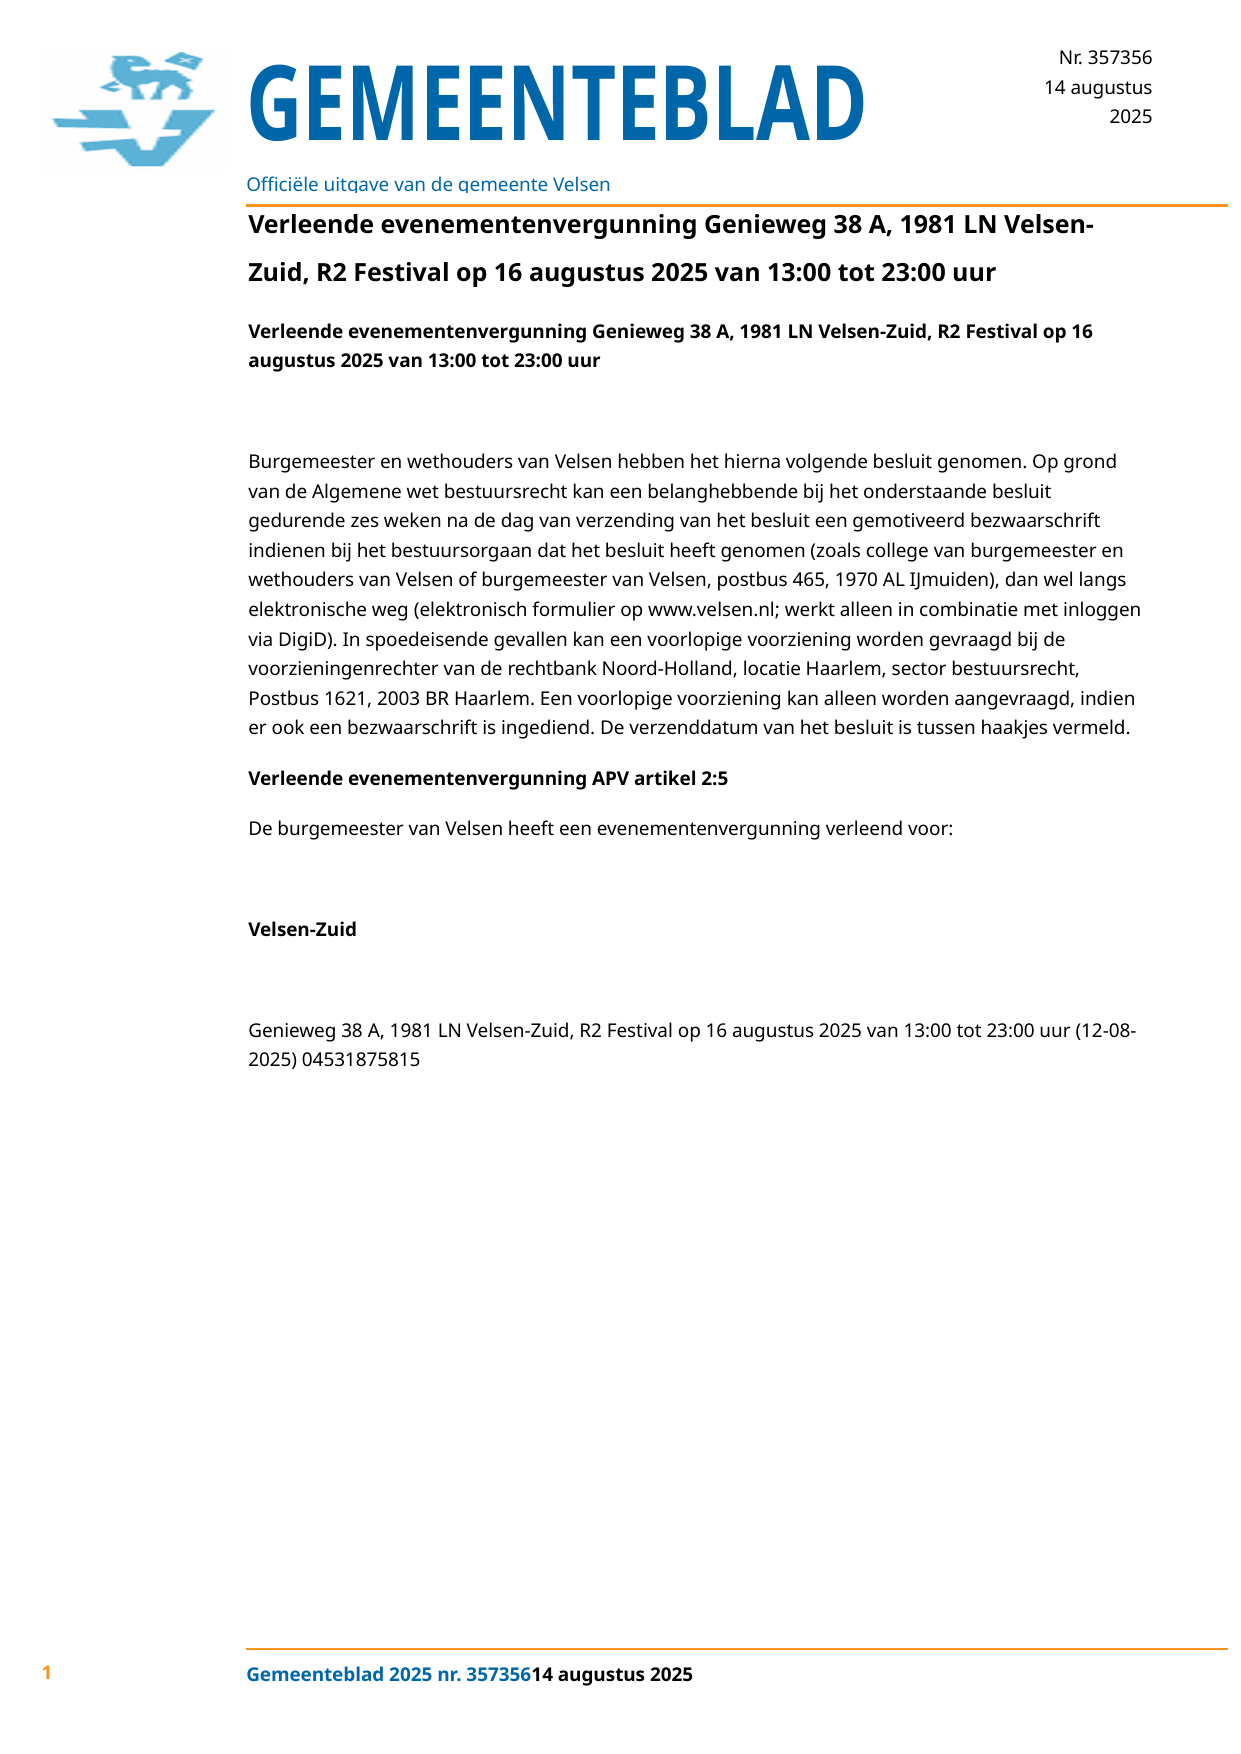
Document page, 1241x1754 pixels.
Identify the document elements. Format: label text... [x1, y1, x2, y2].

text Verleende evenementenvergunning Genieweg 38 A, 1981 LN Velsen-Zuid, R2 Festival op 16 augustus 2025 van 13:00 tot 23:00 uur [248, 318, 1152, 373]
text Genieweg 38 A, 1981 LN Velsen-Zuid, R2 Festival op 16 augustus 2025 van 13:00 tot 23:00 uur (12-08-2025) 04531875815 [248, 1017, 1152, 1072]
text Velsen-Zuid [248, 916, 1152, 942]
text Verleende evenementenvergunning APV artikel 2:5 [248, 765, 1152, 791]
picture [41, 47, 231, 172]
text Burgemeester en wethouders van Velsen hebben het hierna volgende besluit genomen. Op grond van de Algemene wet bestuursrecht kan een belanghebbende bij het onderstaande besluit gedurende zes weken na de dag van verzending van het besluit een gemotiveerd bezwaarschrift indienen bij het bestuursorgaan dat het besluit heeft genomen (zoals college van burgemeester en wethouders van Velsen of burgemeester van Velsen, postbus 465, 1970 AL IJmuiden), dan wel langs elektronische weg (elektronisch formulier op www.velsen.nl; werkt alleen in combinatie met inloggen via DigiD). In spoedeisende gevallen kan een voorlopige voorziening worden gevraagd bij de voorzieningenrechter van de rechtbank Noord-Holland, locatie Haarlem, sector bestuursrecht, Postbus 1621, 2003 BR Haarlem. Een voorlopige voorziening kan alleen worden aangevraagd, indien er ook een bezwaarschrift is ingediend. De verzenddatum van het besluit is tussen haakjes vermeld. [248, 448, 1152, 740]
text De burgemeester van Velsen heeft een evenementenvergunning verleend voor: [248, 815, 1152, 841]
text Verleende evenementenvergunning Genieweg 38 A, 1981 LN Velsen-Zuid, R2 Festival op 16 augustus 2025 van 13:00 tot 23:00 uur [248, 207, 1152, 288]
